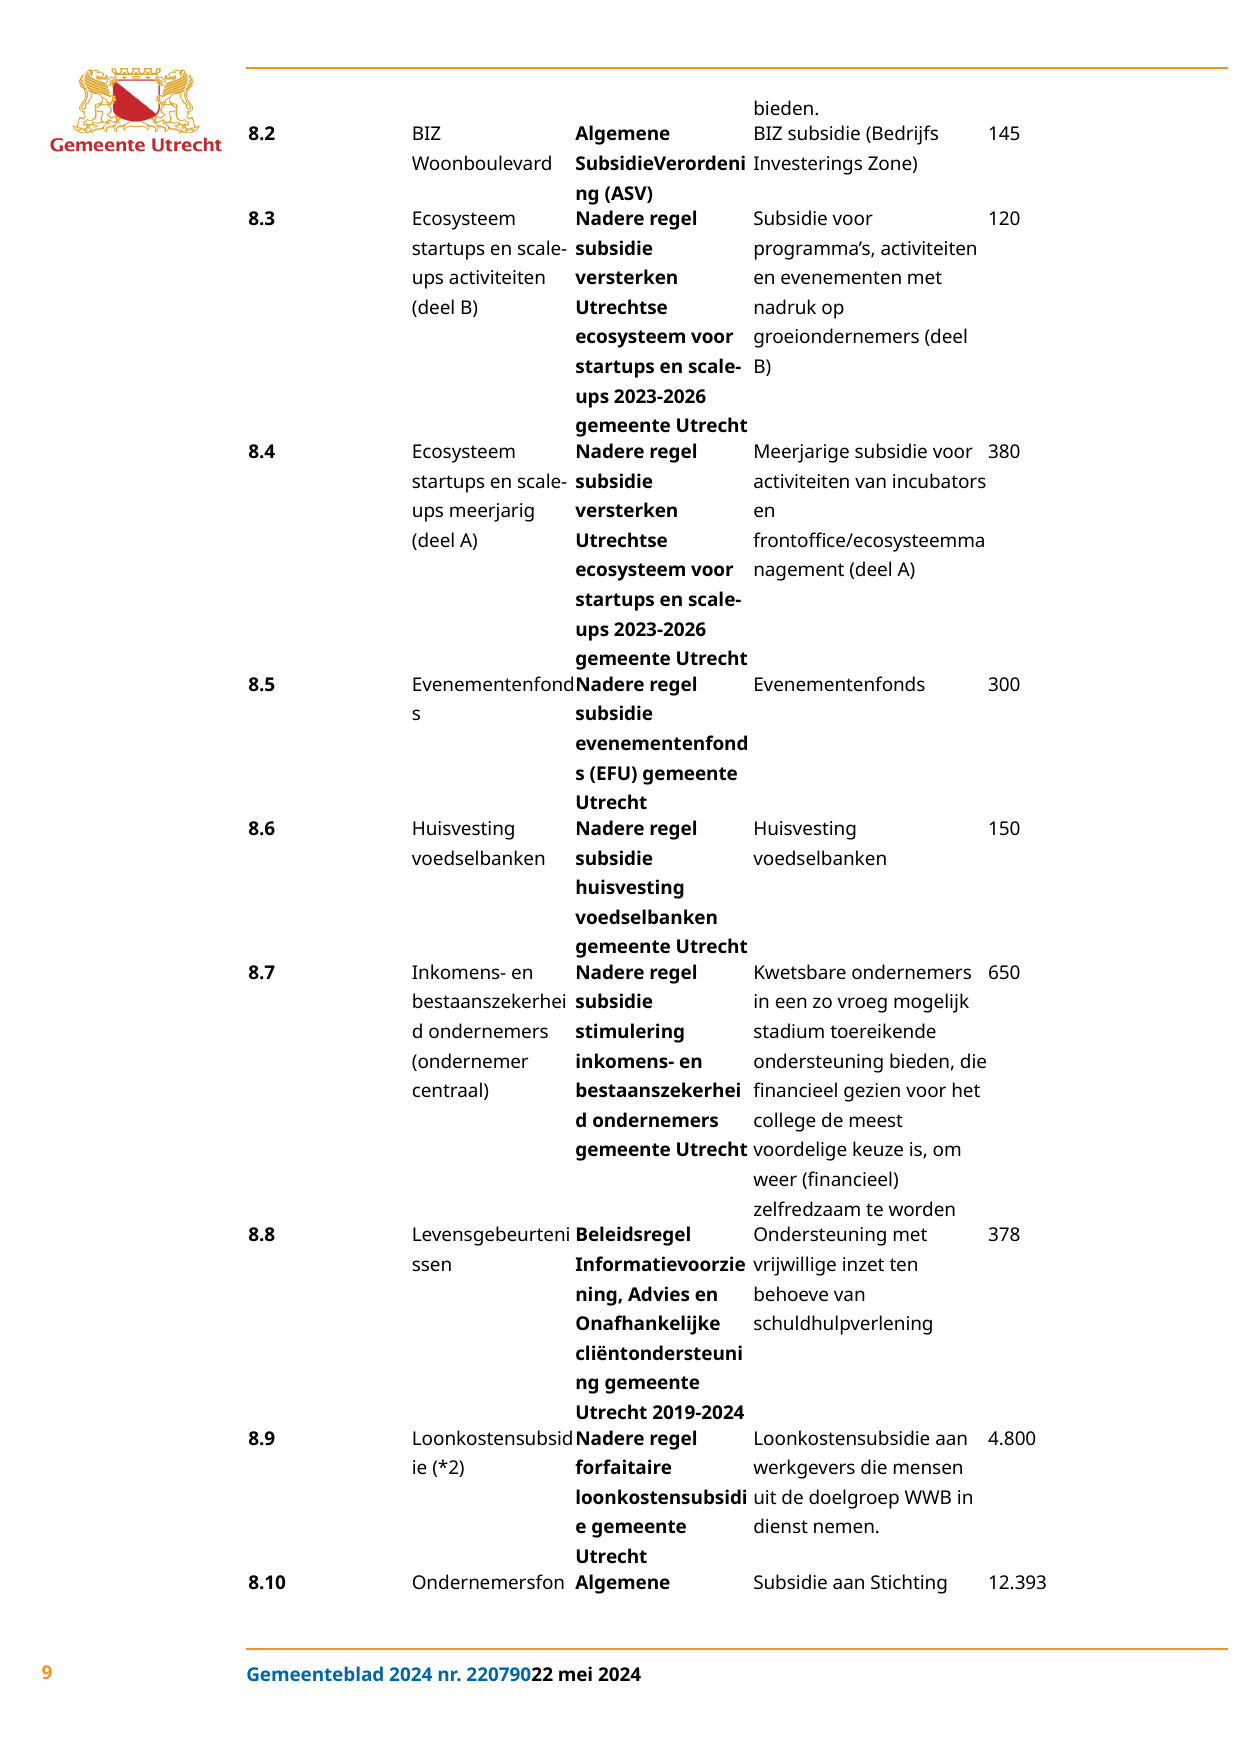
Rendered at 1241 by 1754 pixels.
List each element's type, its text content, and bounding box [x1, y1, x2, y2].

table_cell Beleidsregel Informatievoorziening, Advies en Onafhankelijke cliëntondersteuning gemeente Utrecht 2019-2024 [575, 1222, 753, 1425]
table_cell [575, 95, 753, 121]
table_cell Nadere regel subsidie stimulering inkomens- en bestaanszekerheid ondernemers gemeente Utrecht [575, 959, 753, 1222]
table_cell Meerjarige subsidie voor activiteiten van incubators en frontoffice/ecosysteemmanagement (deel A) [753, 438, 988, 671]
table_cell 8.2 [248, 121, 412, 205]
table_cell 150 [988, 815, 1152, 959]
table_cell 12.393 [988, 1569, 1152, 1594]
table_cell 650 [988, 959, 1152, 1222]
table_cell 8.6 [248, 815, 412, 959]
table_cell [248, 95, 412, 121]
table_cell Nadere regel subsidie versterken Utrechtse ecosysteem voor startups en scale-ups 2023-2026 gemeente Utrecht [575, 205, 753, 438]
table_cell 145 [988, 121, 1152, 205]
table_cell [412, 95, 575, 121]
table_cell Evenementenfonds [753, 671, 988, 815]
table_cell Kwetsbare ondernemers in een zo vroeg mogelijk stadium toereikende ondersteuning bieden, die financieel gezien voor het college de meest voordelige keuze is, om weer (financieel) zelfredzaam te worden [753, 959, 988, 1222]
table_cell Ondernemersfon [412, 1569, 575, 1594]
table_cell Levensgebeurtenissen [412, 1222, 575, 1425]
table_cell 4.800 [988, 1425, 1152, 1569]
table_cell Loonkostensubsidie (*2) [412, 1425, 575, 1569]
table_cell Nadere regel subsidie huisvesting voedselbanken gemeente Utrecht [575, 815, 753, 959]
table_cell 378 [988, 1222, 1152, 1425]
table_cell 8.8 [248, 1222, 412, 1425]
table_cell Ondersteuning met vrijwillige inzet ten behoeve van schuldhulpverlening [753, 1222, 988, 1425]
table_cell [988, 95, 1152, 121]
table_cell 300 [988, 671, 1152, 815]
picture [41, 47, 231, 172]
table_cell BIZ Woonboulevard [412, 121, 575, 205]
table_cell 8.5 [248, 671, 412, 815]
table_cell Evenementenfonds [412, 671, 575, 815]
table_cell Loonkostensubsidie aan werkgevers die mensen uit de doelgroep WWB in dienst nemen. [753, 1425, 988, 1569]
table_cell Huisvesting voedselbanken [412, 815, 575, 959]
table_cell 8.7 [248, 959, 412, 1222]
table_cell Nadere regel forfaitaire loonkostensubsidie gemeente Utrecht [575, 1425, 753, 1569]
table_cell Subsidie aan Stichting [753, 1569, 988, 1594]
table_cell 8.10 [248, 1569, 412, 1594]
table_cell 120 [988, 205, 1152, 438]
table_cell BIZ subsidie (Bedrijfs Investerings Zone) [753, 121, 988, 205]
table_cell 8.3 [248, 205, 412, 438]
table_cell Nadere regel subsidie versterken Utrechtse ecosysteem voor startups en scale-ups 2023-2026 gemeente Utrecht [575, 438, 753, 671]
table_cell Algemene SubsidieVerordening (ASV) [575, 121, 753, 205]
table_cell Inkomens- en bestaanszekerheid ondernemers (ondernemer centraal) [412, 959, 575, 1222]
table_cell 8.4 [248, 438, 412, 671]
table_cell bieden. [753, 95, 988, 121]
table_cell 8.9 [248, 1425, 412, 1569]
table_cell Ecosysteem startups en scale-ups meerjarig (deel A) [412, 438, 575, 671]
table_cell Algemene [575, 1569, 753, 1594]
table_cell 380 [988, 438, 1152, 671]
table_cell Nadere regel subsidie evenementenfonds (EFU) gemeente Utrecht [575, 671, 753, 815]
table_cell Huisvesting voedselbanken [753, 815, 988, 959]
table_cell Ecosysteem startups en scale-ups activiteiten (deel B) [412, 205, 575, 438]
table_cell Subsidie voor programma’s, activiteiten en evenementen met nadruk op groeiondernemers (deel B) [753, 205, 988, 438]
